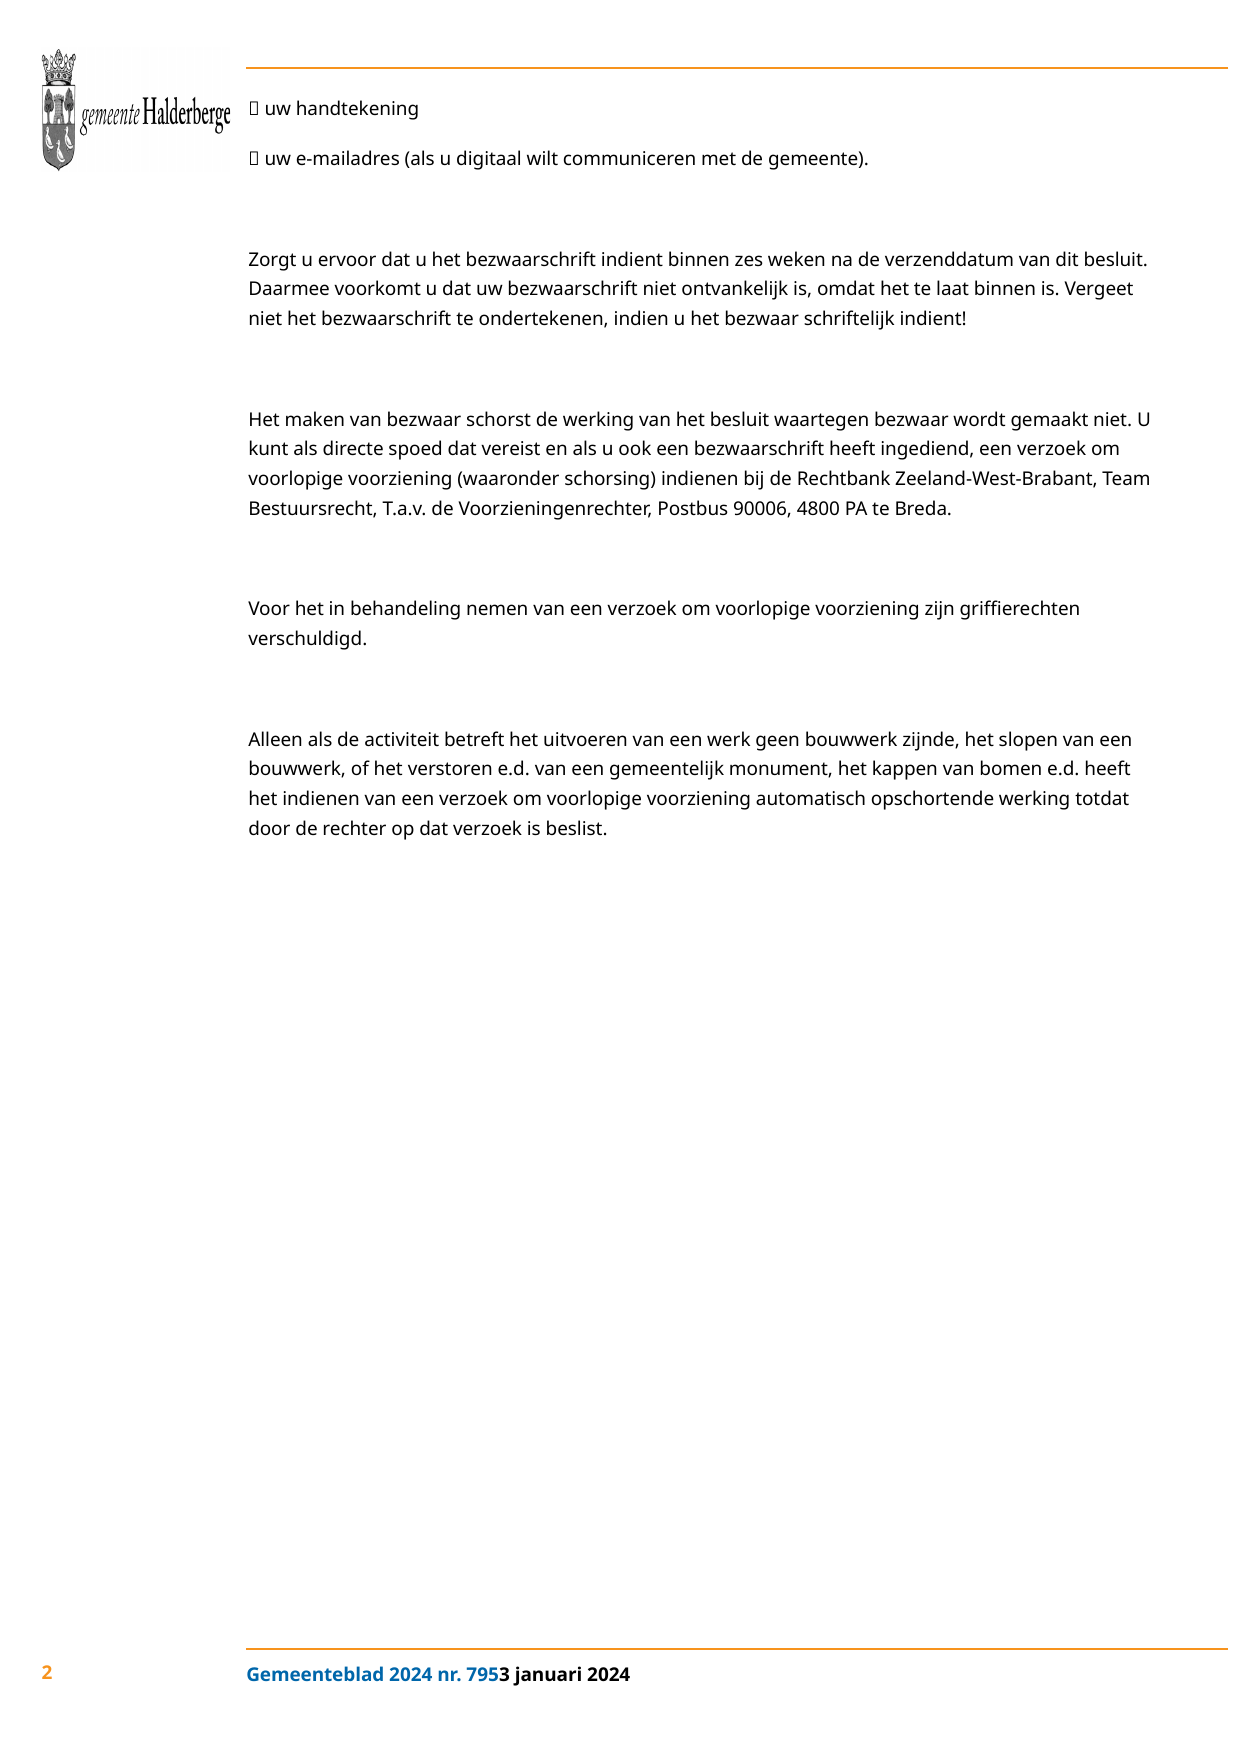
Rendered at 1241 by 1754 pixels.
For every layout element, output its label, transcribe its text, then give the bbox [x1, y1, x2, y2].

text Zorgt u ervoor dat u het bezwaarschrift indient binnen zes weken na de verzenddatum van dit besluit. Daarmee voorkomt u dat uw bezwaarschrift niet ontvankelijk is, omdat het te laat binnen is. Vergeet niet het bezwaarschrift te ondertekenen, indien u het bezwaar schriftelijk indient! [248, 246, 1152, 331]
text  uw e-mailadres (als u digitaal wilt communiceren met de gemeente). [248, 145, 1152, 171]
picture [41, 47, 231, 172]
text Voor het in behandeling nemen van een verzoek om voorlopige voorziening zijn griffierechten verschuldigd. [248, 596, 1152, 651]
text Alleen als de activiteit betreft het uitvoeren van een werk geen bouwwerk zijnde, het slopen van een bouwwerk, of het verstoren e.d. van een gemeentelijk monument, het kappen van bomen e.d. heeft het indienen van een verzoek om voorlopige voorziening automatisch opschortende werking totdat door de rechter op dat verzoek is beslist. [248, 726, 1152, 841]
text Het maken van bezwaar schorst de werking van het besluit waartegen bezwaar wordt gemaakt niet. U kunt als directe spoed dat vereist en als u ook een bezwaarschrift heeft ingediend, een verzoek om voorlopige voorziening (waaronder schorsing) indienen bij de Rechtbank Zeeland-West-Brabant, Team Bestuursrecht, T.a.v. de Voorzieningenrechter, Postbus 90006, 4800 PA te Breda. [248, 406, 1152, 521]
text  uw handtekening [248, 95, 1152, 121]
